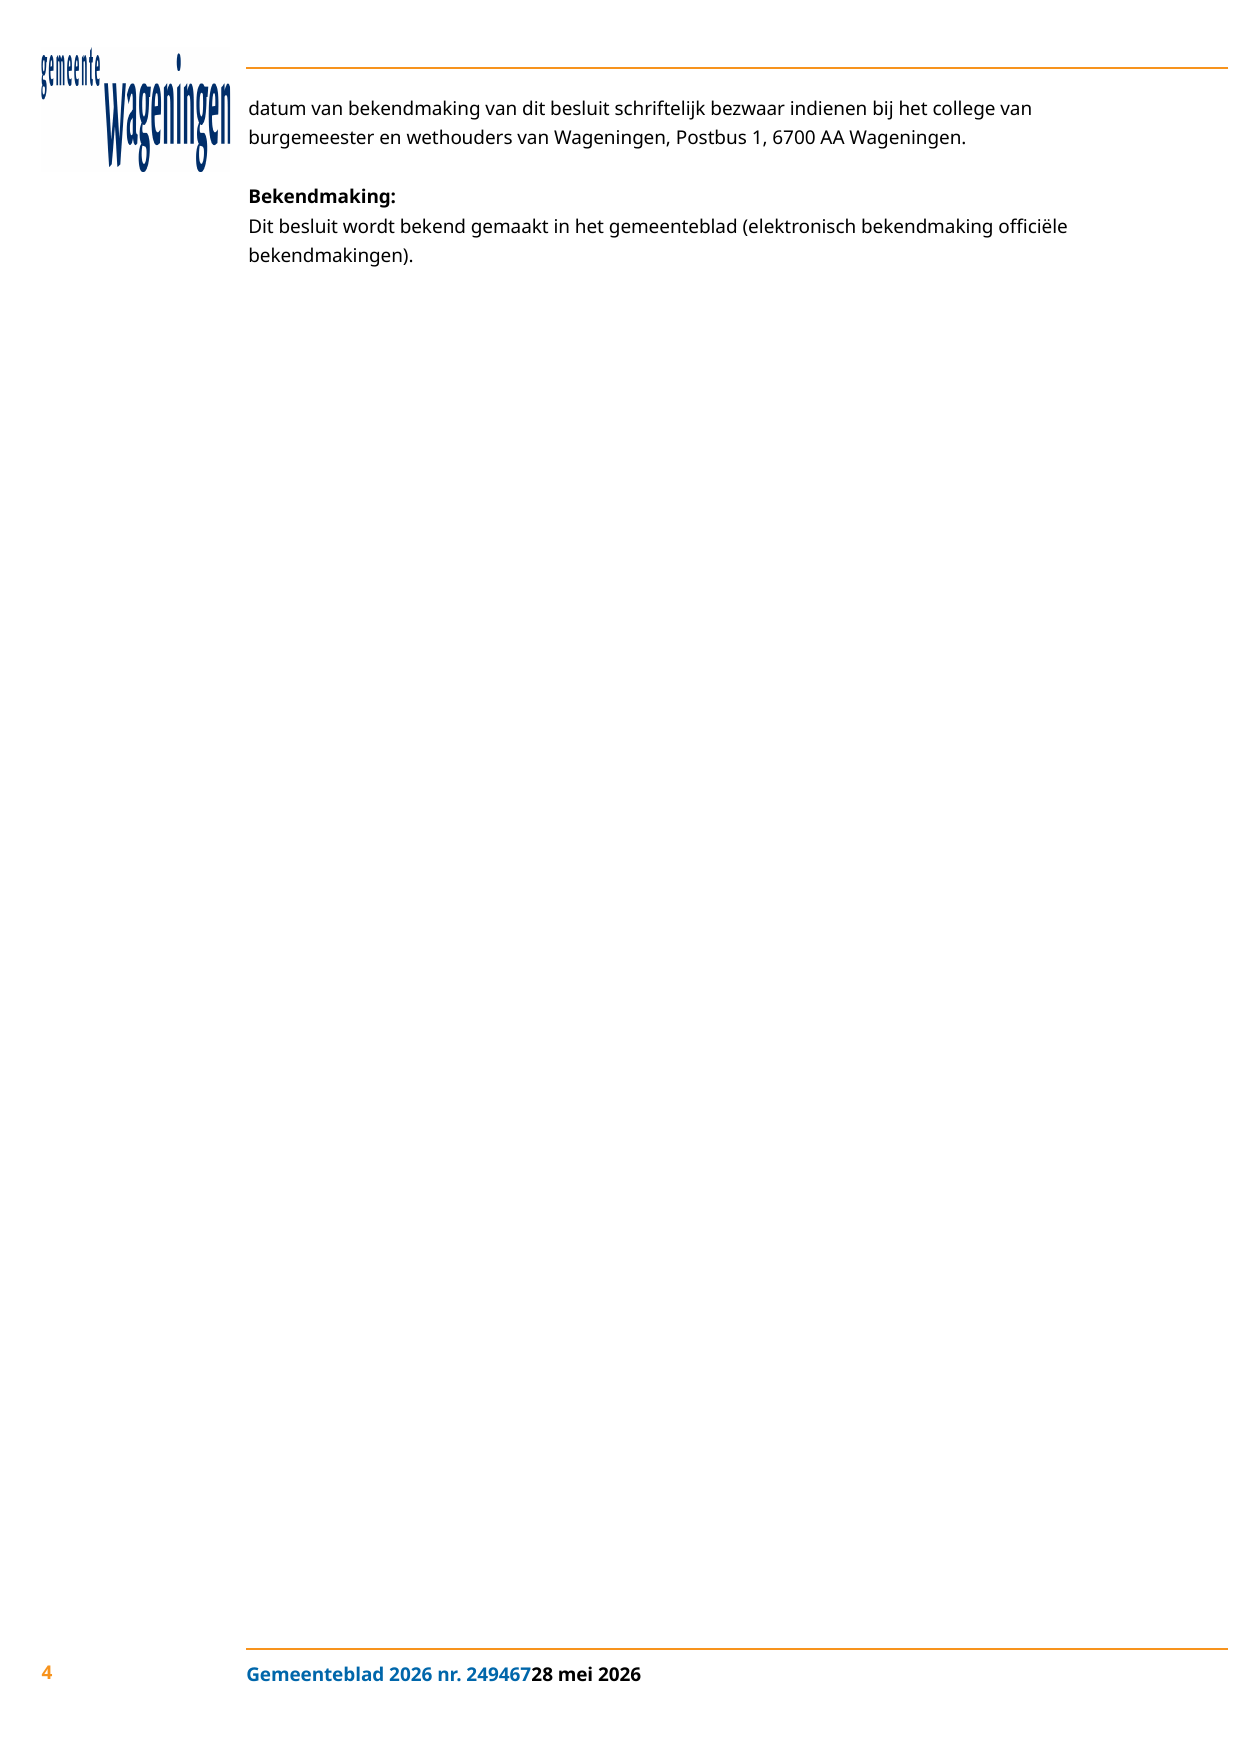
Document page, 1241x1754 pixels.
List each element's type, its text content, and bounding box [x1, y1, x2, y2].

text datum van bekendmaking van dit besluit schriftelijk bezwaar indienen bij het college van burgemeester en wethouders van Wageningen, Postbus 1, 6700 AA Wageningen. [248, 95, 1152, 150]
text Bekendmaking: [248, 183, 1152, 209]
text Dit besluit wordt bekend gemaakt in het gemeenteblad (elektronisch bekendmaking officiële bekendmakingen). [248, 213, 1152, 268]
picture [41, 47, 231, 172]
